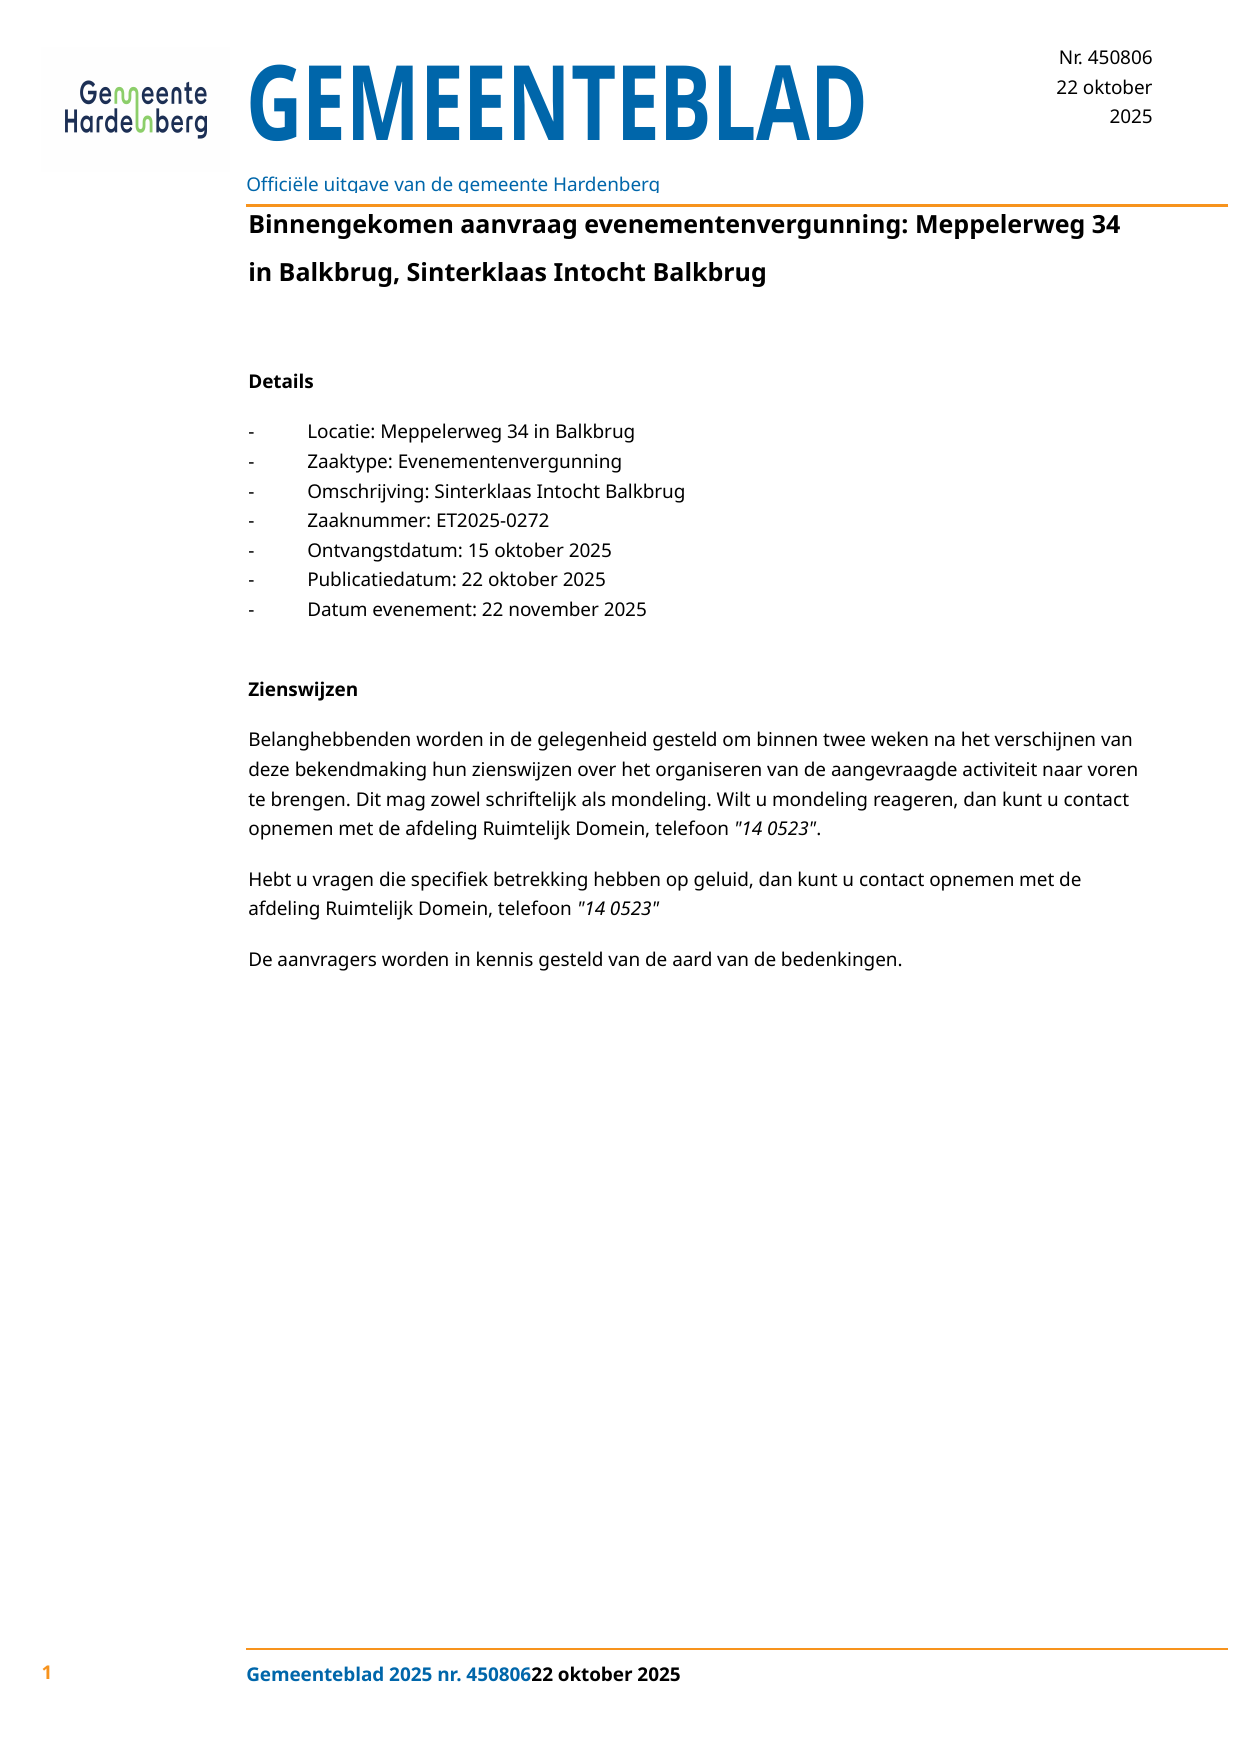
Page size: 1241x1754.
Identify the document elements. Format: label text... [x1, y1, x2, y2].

text De aanvragers worden in kennis gesteld van de aard van de bedenkingen. [248, 946, 1152, 972]
list Ontvangstdatum: 15 oktober 2025 [248, 537, 1152, 563]
list Zaaktype: Evenementenvergunning [248, 448, 1152, 474]
list Omschrijving: Sinterklaas Intocht Balkbrug [248, 478, 1152, 504]
list Datum evenement: 22 november 2025 [248, 596, 1152, 622]
text Belanghebbenden worden in de gelegenheid gesteld om binnen twee weken na het verschijnen van deze bekendmaking hun zienswijzen over het organiseren van de aangevraagde activiteit naar voren te brengen. Dit mag zowel schriftelijk als mondeling. Wilt u mondeling reageren, dan kunt u contact opnemen met de afdeling Ruimtelijk Domein, telefoon "14 0523". [248, 727, 1152, 841]
picture [41, 47, 231, 172]
list Locatie: Meppelerweg 34 in Balkbrug [248, 419, 1152, 444]
text Details [248, 368, 1152, 394]
text Zienswijzen [248, 676, 1152, 702]
list Zaaknummer: ET2025-0272 [248, 507, 1152, 533]
text Binnengekomen aanvraag evenementenvergunning: Meppelerweg 34 in Balkbrug, Sinterklaas Intocht Balkbrug [248, 207, 1152, 288]
list Publicatiedatum: 22 oktober 2025 [248, 567, 1152, 592]
text Hebt u vragen die specifiek betrekking hebben op geluid, dan kunt u contact opnemen met de afdeling Ruimtelijk Domein, telefoon "14 0523" [248, 866, 1152, 921]
